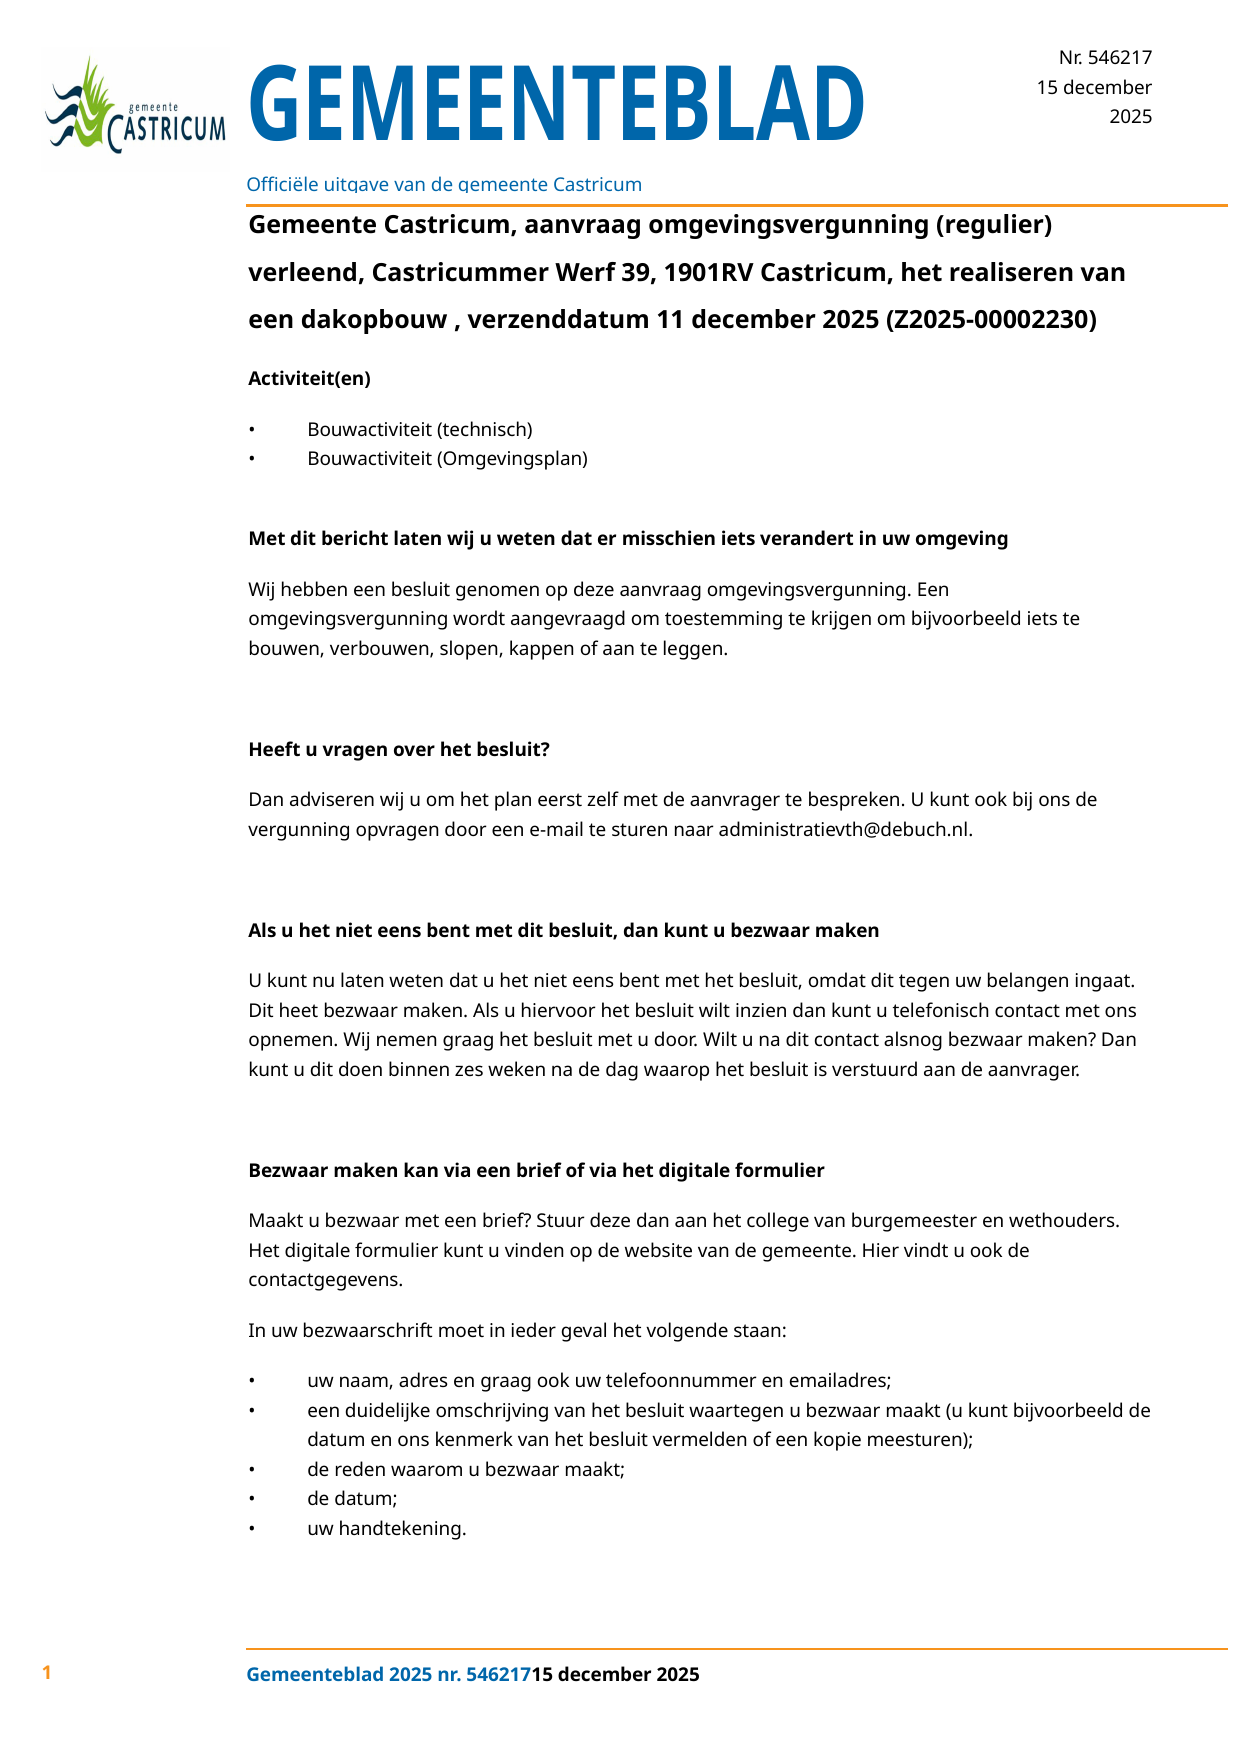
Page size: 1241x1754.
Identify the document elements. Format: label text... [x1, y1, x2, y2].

text Gemeente Castricum, aanvraag omgevingsvergunning (regulier) verleend, Castricummer Werf 39, 1901RV Castricum, het realiseren van een dakopbouw , verzenddatum 11 december 2025 (Z2025-00002230) [248, 207, 1152, 336]
list de reden waarom u bezwaar maakt; [248, 1456, 1152, 1482]
text Bezwaar maken kan via een brief of via het digitale formulier [248, 1157, 1152, 1182]
text Maakt u bezwaar met een brief? Stuur deze dan aan het college van burgemeester en wethouders. Het digitale formulier kunt u vinden op de website van de gemeente. Hier vindt u ook de contactgegevens. [248, 1207, 1152, 1292]
list Bouwactiviteit (technisch) [248, 416, 1152, 442]
text Activiteit(en) [248, 366, 1152, 391]
text Heeft u vragen over het besluit? [248, 736, 1152, 762]
list een duidelijke omschrijving van het besluit waartegen u bezwaar maakt (u kunt bijvoorbeeld de datum en ons kenmerk van het besluit vermelden of een kopie meesturen); [248, 1397, 1152, 1452]
text Wij hebben een besluit genomen op deze aanvraag omgevingsvergunning. Een omgevingsvergunning wordt aangevraagd om toestemming te krijgen om bijvoorbeeld iets te bouwen, verbouwen, slopen, kappen of aan te leggen. [248, 576, 1152, 661]
list uw handtekening. [248, 1515, 1152, 1541]
text Als u het niet eens bent met dit besluit, dan kunt u bezwaar maken [248, 917, 1152, 942]
text Dan adviseren wij u om het plan eerst zelf met de aanvrager te bespreken. U kunt ook bij ons de vergunning opvragen door een e-mail te sturen naar administratievth@debuch.nl. [248, 786, 1152, 842]
list de datum; [248, 1486, 1152, 1511]
text In uw bezwaarschrift moet in ieder geval het volgende staan: [248, 1317, 1152, 1342]
text Met dit bericht laten wij u weten dat er misschien iets verandert in uw omgeving [248, 526, 1152, 551]
picture [41, 47, 231, 172]
list uw naam, adres en graag ook uw telefoonnummer en emailadres; [248, 1367, 1152, 1393]
list Bouwactiviteit (Omgevingsplan) [248, 446, 1152, 471]
text U kunt nu laten weten dat u het niet eens bent met het besluit, omdat dit tegen uw belangen ingaat. Dit heet bezwaar maken. Als u hiervoor het besluit wilt inzien dan kunt u telefonisch contact met ons opnemen. Wij nemen graag het besluit met u door. Wilt u na dit contact alsnog bezwaar maken? Dan kunt u dit doen binnen zes weken na de dag waarop het besluit is verstuurd aan de aanvrager. [248, 967, 1152, 1082]
